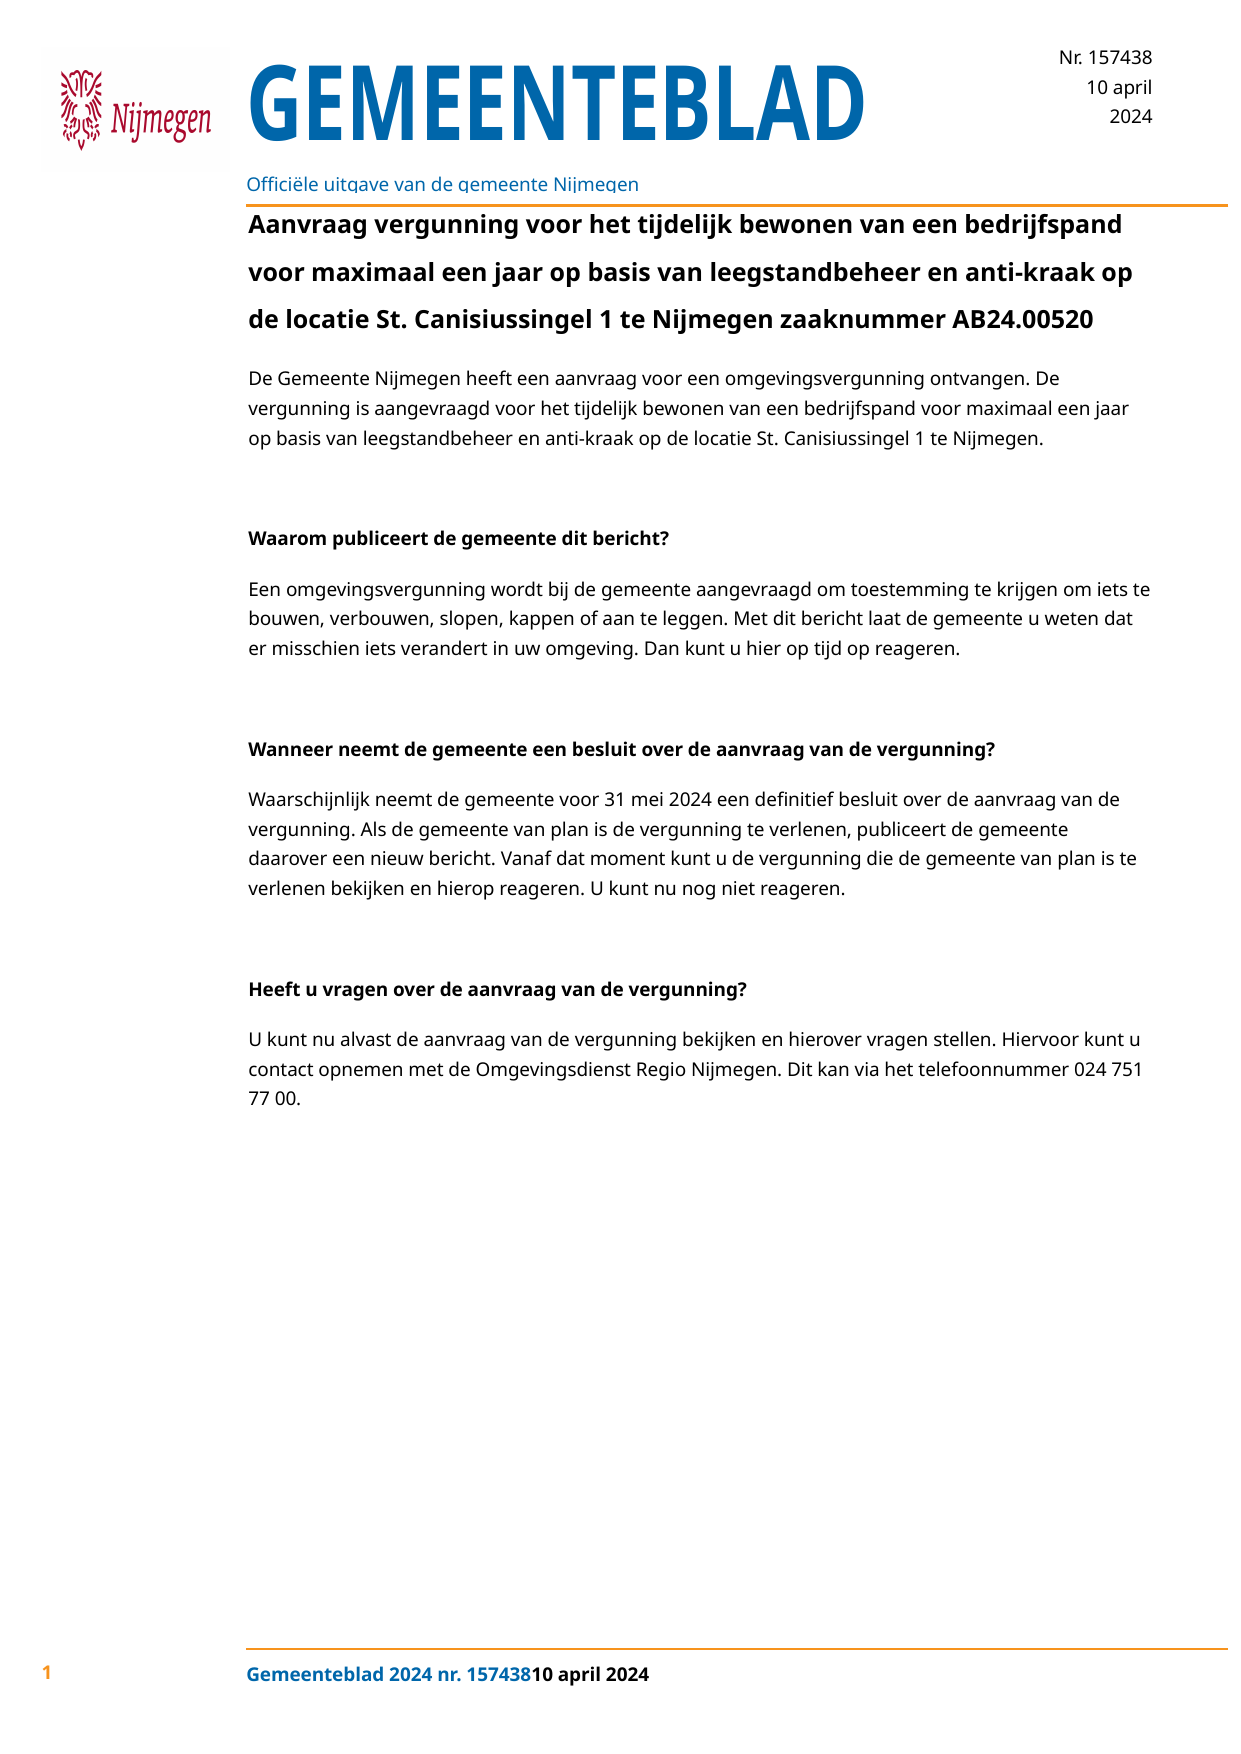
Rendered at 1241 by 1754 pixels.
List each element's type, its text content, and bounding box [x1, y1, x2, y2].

text Aanvraag vergunning voor het tijdelijk bewonen van een bedrijfspand voor maximaal een jaar op basis van leegstandbeheer en anti-kraak op de locatie St. Canisiussingel 1 te Nijmegen zaaknummer AB24.00520 [248, 207, 1152, 336]
text Wanneer neemt de gemeente een besluit over de aanvraag van de vergunning? [248, 736, 1152, 762]
text Waarom publiceert de gemeente dit bericht? [248, 526, 1152, 551]
picture [41, 47, 231, 172]
text Waarschijnlijk neemt de gemeente voor 31 mei 2024 een definitief besluit over de aanvraag van de vergunning. Als de gemeente van plan is de vergunning te verlenen, publiceert de gemeente daarover een nieuw bericht. Vanaf dat moment kunt u de vergunning die de gemeente van plan is te verlenen bekijken en hierop reageren. U kunt nu nog niet reageren. [248, 786, 1152, 901]
text De Gemeente Nijmegen heeft een aanvraag voor een omgevingsvergunning ontvangen. De vergunning is aangevraagd voor het tijdelijk bewonen van een bedrijfspand voor maximaal een jaar op basis van leegstandbeheer en anti-kraak op de locatie St. Canisiussingel 1 te Nijmegen. [248, 366, 1152, 450]
text U kunt nu alvast de aanvraag van de vergunning bekijken en hierover vragen stellen. Hiervoor kunt u contact opnemen met de Omgevingsdienst Regio Nijmegen. Dit kan via het telefoonnummer 024 751 77 00. [248, 1026, 1152, 1111]
text Heeft u vragen over de aanvraag van de vergunning? [248, 976, 1152, 1002]
text Een omgevingsvergunning wordt bij de gemeente aangevraagd om toestemming te krijgen om iets te bouwen, verbouwen, slopen, kappen of aan te leggen. Met dit bericht laat de gemeente u weten dat er misschien iets verandert in uw omgeving. Dan kunt u hier op tijd op reageren. [248, 576, 1152, 661]
